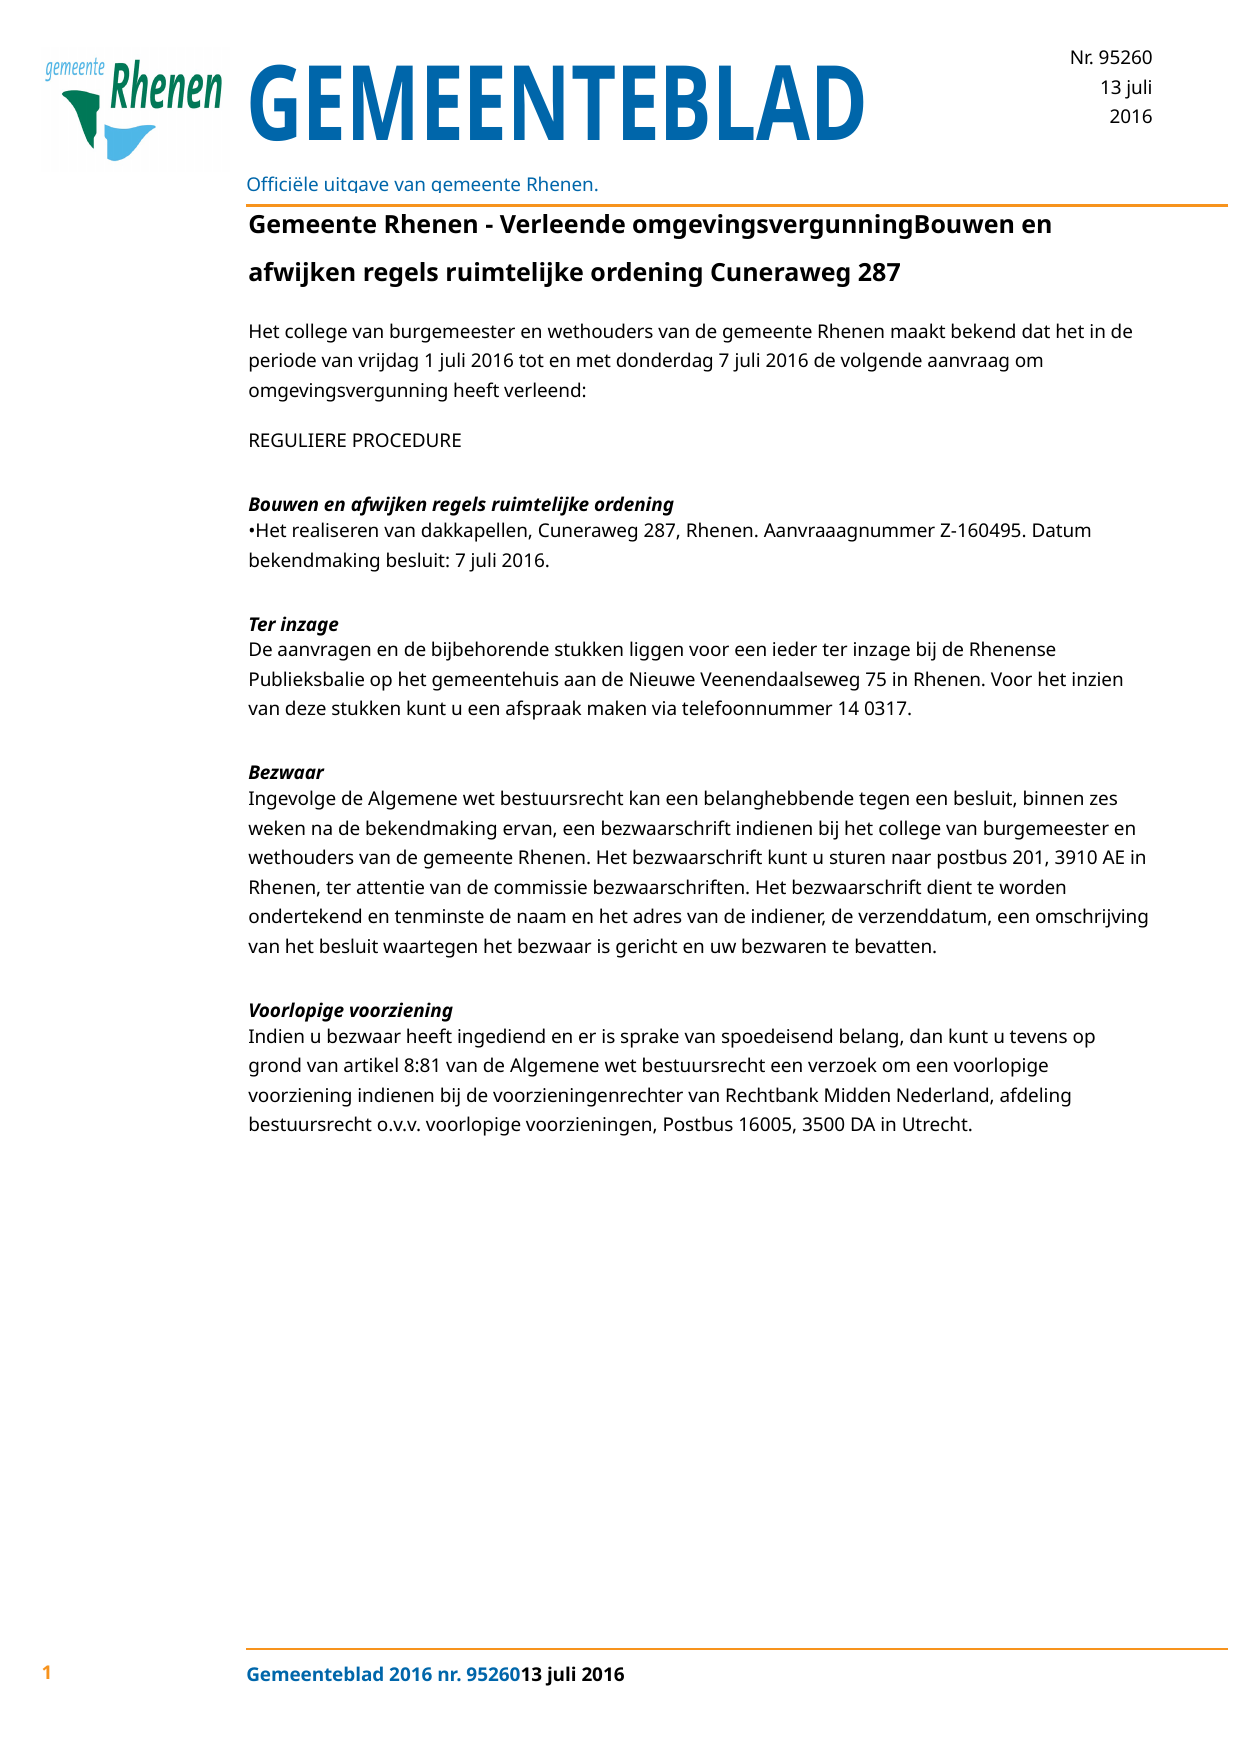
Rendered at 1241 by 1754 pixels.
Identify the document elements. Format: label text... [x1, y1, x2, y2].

text Bouwen en afwijken regels ruimtelijke ordening [248, 491, 1152, 517]
text De aanvragen en de bijbehorende stukken liggen voor een ieder ter inzage bij de Rhenense Publieksbalie op het gemeentehuis aan de Nieuwe Veenendaalseweg 75 in Rhenen. Voor het inzien van deze stukken kunt u een afspraak maken via telefoonnummer 14 0317. [248, 636, 1152, 721]
text Voorlopige voorziening [248, 997, 1152, 1023]
text REGULIERE PROCEDURE [248, 427, 1152, 453]
picture [41, 47, 231, 172]
text Gemeente Rhenen - Verleende omgevingsvergunningBouwen en afwijken regels ruimtelijke ordening Cuneraweg 287 [248, 207, 1152, 288]
text Ter inzage [248, 611, 1152, 636]
text Ingevolge de Algemene wet bestuursrecht kan een belanghebbende tegen een besluit, binnen zes weken na de bekendmaking ervan, een bezwaarschrift indienen bij het college van burgemeester en wethouders van de gemeente Rhenen. Het bezwaarschrift kunt u sturen naar postbus 201, 3910 AE in Rhenen, ter attentie van de commissie bezwaarschriften. Het bezwaarschrift dient te worden ondertekend en tenminste de naam en het adres van de indiener, de verzenddatum, een omschrijving van het besluit waartegen het bezwaar is gericht en uw bezwaren te bevatten. [248, 785, 1152, 959]
text •Het realiseren van dakkapellen, Cuneraweg 287, Rhenen. Aanvraaagnummer Z-160495. Datum bekendmaking besluit: 7 juli 2016. [248, 517, 1152, 572]
text Het college van burgemeester en wethouders van de gemeente Rhenen maakt bekend dat het in de periode van vrijdag 1 juli 2016 tot en met donderdag 7 juli 2016 de volgende aanvraag om omgevingsvergunning heeft verleend: [248, 318, 1152, 403]
text Indien u bezwaar heeft ingediend en er is sprake van spoedeisend belang, dan kunt u tevens op grond van artikel 8:81 van de Algemene wet bestuursrecht een verzoek om een voorlopige voorziening indienen bij de voorzieningenrechter van Rechtbank Midden Nederland, afdeling bestuursrecht o.v.v. voorlopige voorzieningen, Postbus 16005, 3500 DA in Utrecht. [248, 1023, 1152, 1137]
text Bezwaar [248, 759, 1152, 785]
